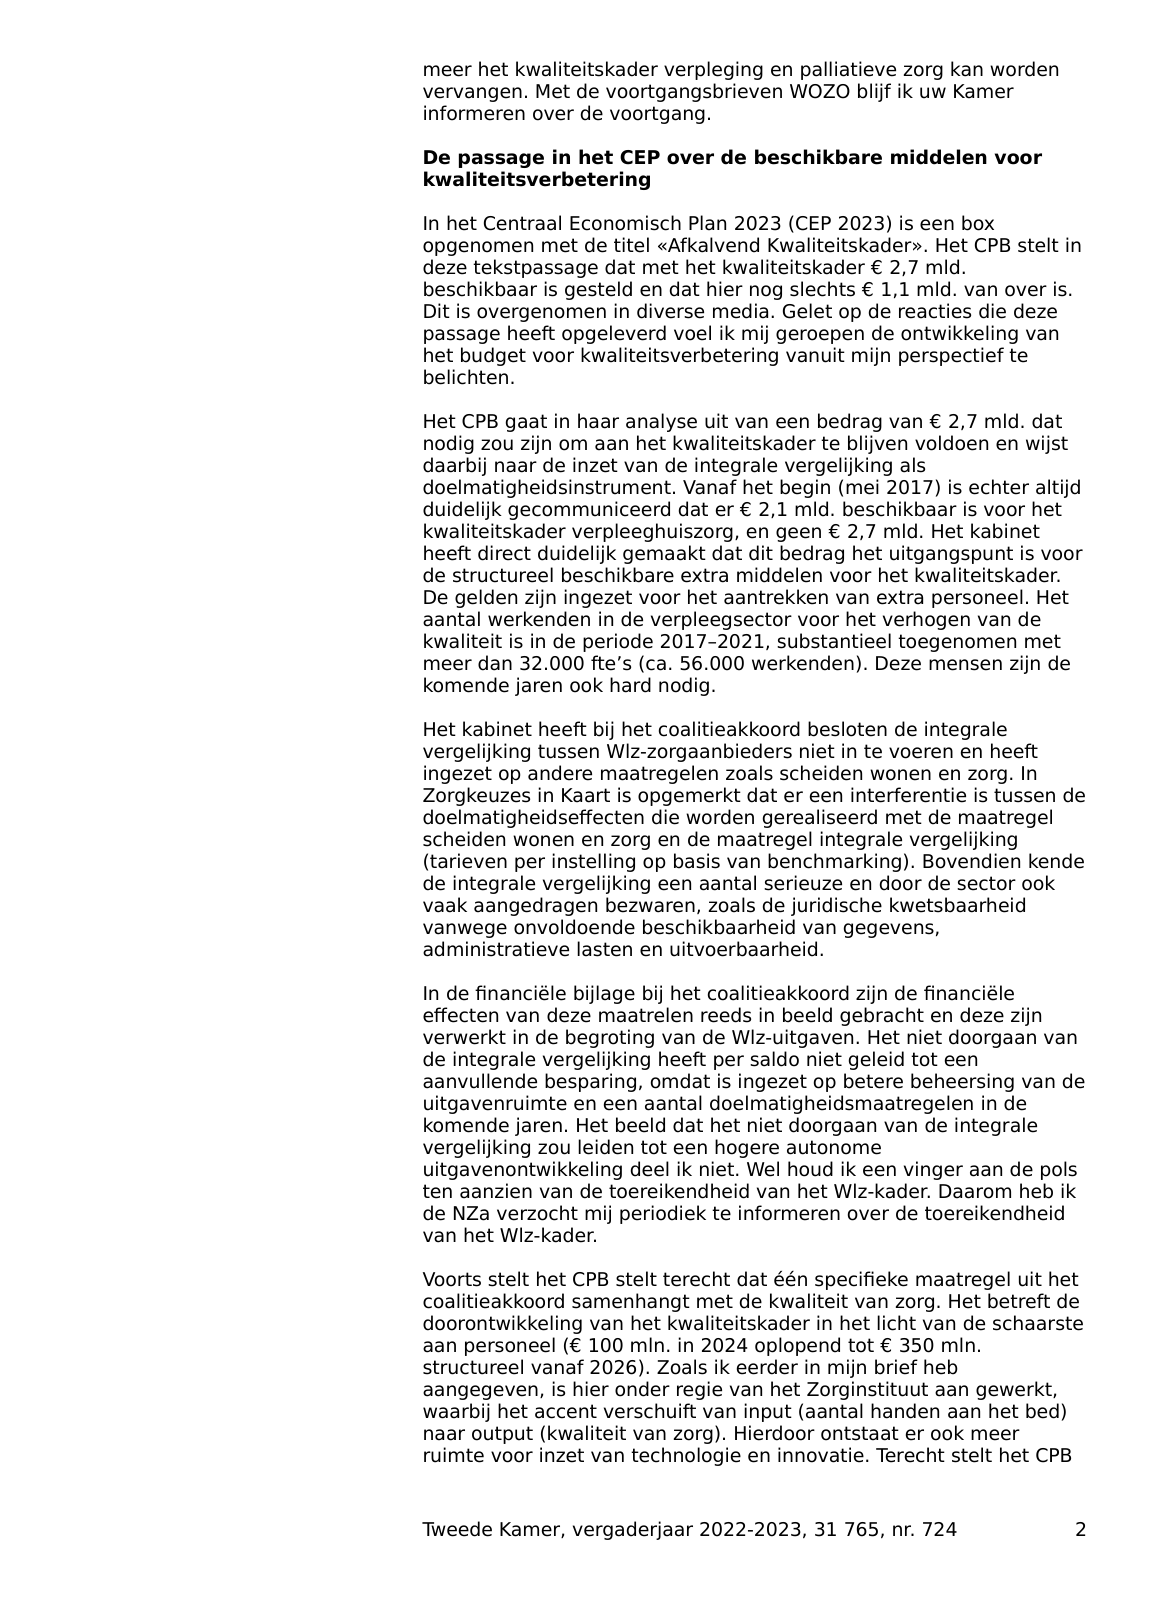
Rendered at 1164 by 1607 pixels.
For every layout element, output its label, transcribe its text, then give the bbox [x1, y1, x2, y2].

text Voorts stelt het CPB stelt terecht dat één specifieke maatregel uit het coalitieakkoord samenhangt met de kwaliteit van zorg. Het betreft de doorontwikkeling van het kwaliteitskader in het licht van de schaarste aan personeel (€ 100 mln. in 2024 oplopend tot € 350 mln. structureel vanaf 2026). Zoals ik eerder in mijn brief heb aangegeven, is hier onder regie van het Zorginstituut aan gewerkt, waarbij het accent verschuift van input (aantal handen aan het bed) naar output (kwaliteit van zorg). Hierdoor ontstaat er ook meer ruimte voor inzet van technologie en innovatie. Terecht stelt het CPB [422, 1269, 1087, 1467]
text Het kabinet heeft bij het coalitieakkoord besloten de integrale vergelijking tussen Wlz-zorgaanbieders niet in te voeren en heeft ingezet op andere maatregelen zoals scheiden wonen en zorg. In Zorgkeuzes in Kaart is opgemerkt dat er een interferentie is tussen de doelmatigheidseffecten die worden gerealiseerd met de maatregel scheiden wonen en zorg en de maatregel integrale vergelijking (tarieven per instelling op basis van benchmarking). Bovendien kende de integrale vergelijking een aantal serieuze en door de sector ook vaak aangedragen bezwaren, zoals de juridische kwetsbaarheid vanwege onvoldoende beschikbaarheid van gegevens, administratieve lasten en uitvoerbaarheid. [422, 719, 1087, 961]
text In de financiële bijlage bij het coalitieakkoord zijn de financiële effecten van deze maatrelen reeds in beeld gebracht en deze zijn verwerkt in de begroting van de Wlz-uitgaven. Het niet doorgaan van de integrale vergelijking heeft per saldo niet geleid tot een aanvullende besparing, omdat is ingezet op betere beheersing van de uitgavenruimte en een aantal doelmatigheidsmaatregelen in de komende jaren. Het beeld dat het niet doorgaan van de integrale vergelijking zou leiden tot een hogere autonome uitgavenontwikkeling deel ik niet. Wel houd ik een vinger aan de pols ten aanzien van de toereikendheid van het Wlz-kader. Daarom heb ik de NZa verzocht mij periodiek te informeren over de toereikendheid van het Wlz-kader. [422, 983, 1087, 1247]
subtitle De passage in het CEP over de beschikbare middelen voor kwaliteitsverbetering [422, 147, 1087, 191]
text In het Centraal Economisch Plan 2023 (CEP 2023) is een box opgenomen met de titel «Afkalvend Kwaliteitskader». Het CPB stelt in deze tekstpassage dat met het kwaliteitskader € 2,7 mld. beschikbaar is gesteld en dat hier nog slechts € 1,1 mld. van over is. Dit is overgenomen in diverse media. Gelet op de reacties die deze passage heeft opgeleverd voel ik mij geroepen de ontwikkeling van het budget voor kwaliteitsverbetering vanuit mijn perspectief te belichten. [422, 213, 1087, 389]
text meer het kwaliteitskader verpleging en palliatieve zorg kan worden vervangen. Met de voortgangsbrieven WOZO blijf ik uw Kamer informeren over de voortgang. [422, 59, 1087, 125]
text Het CPB gaat in haar analyse uit van een bedrag van € 2,7 mld. dat nodig zou zijn om aan het kwaliteitskader te blijven voldoen en wijst daarbij naar de inzet van de integrale vergelijking als doelmatigheidsinstrument. Vanaf het begin (mei 2017) is echter altijd duidelijk gecommuniceerd dat er € 2,1 mld. beschikbaar is voor het kwaliteitskader verpleeghuiszorg, en geen € 2,7 mld. Het kabinet heeft direct duidelijk gemaakt dat dit bedrag het uitgangspunt is voor de structureel beschikbare extra middelen voor het kwaliteitskader. De gelden zijn ingezet voor het aantrekken van extra personeel. Het aantal werkenden in de verpleegsector voor het verhogen van de kwaliteit is in de periode 2017–2021, substantieel toegenomen met meer dan 32.000 fte’s (ca. 56.000 werkenden). Deze mensen zijn de komende jaren ook hard nodig. [422, 411, 1087, 697]
